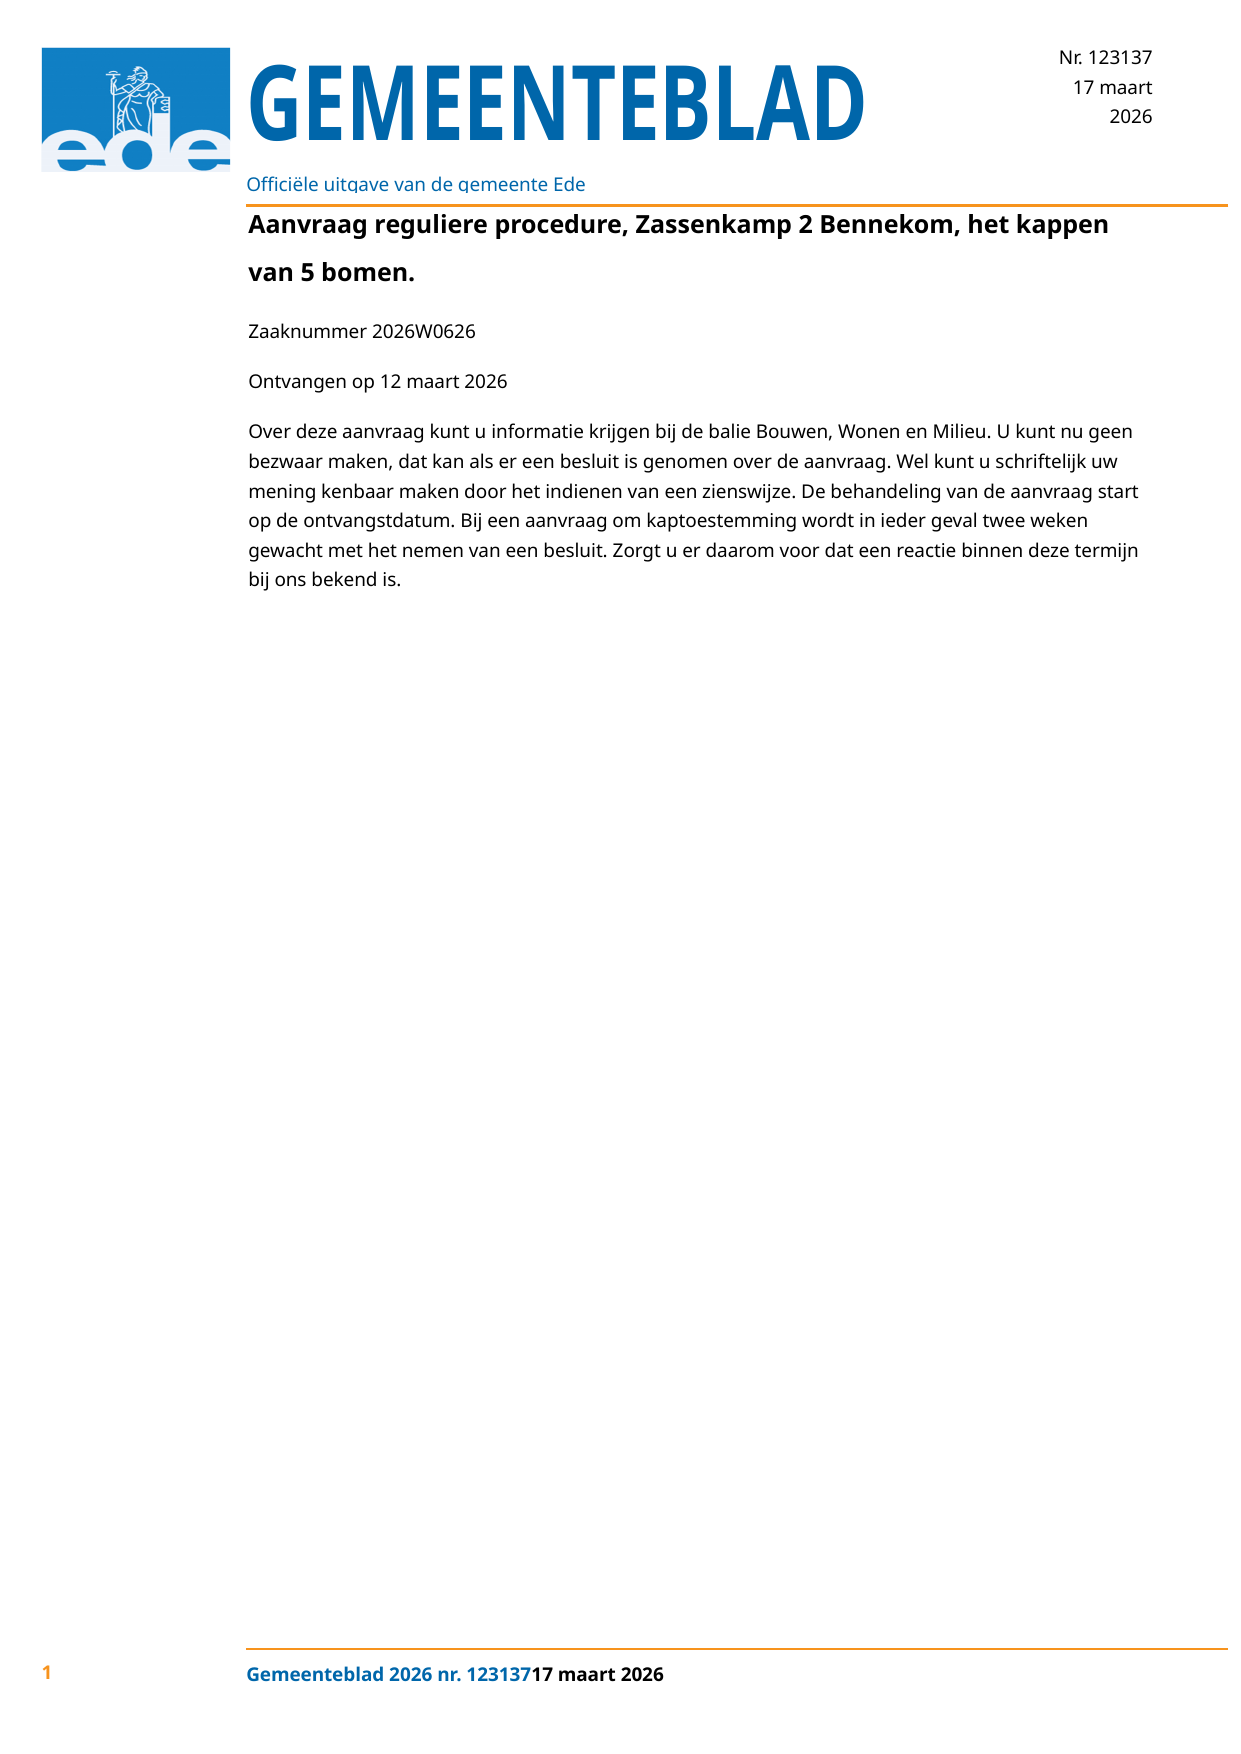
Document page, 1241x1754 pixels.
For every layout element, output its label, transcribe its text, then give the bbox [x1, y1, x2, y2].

text Ontvangen op 12 maart 2026 [248, 368, 1152, 394]
picture [41, 47, 231, 172]
text Aanvraag reguliere procedure, Zassenkamp 2 Bennekom, het kappen van 5 bomen. [248, 207, 1152, 288]
text Zaaknummer 2026W0626 [248, 318, 1152, 344]
text Over deze aanvraag kunt u informatie krijgen bij de balie Bouwen, Wonen en Milieu. U kunt nu geen bezwaar maken, dat kan als er een besluit is genomen over de aanvraag. Wel kunt u schriftelijk uw mening kenbaar maken door het indienen van een zienswijze. De behandeling van de aanvraag start op de ontvangstdatum. Bij een aanvraag om kaptoestemming wordt in ieder geval twee weken gewacht met het nemen van een besluit. Zorgt u er daarom voor dat een reactie binnen deze termijn bij ons bekend is. [248, 419, 1152, 592]
